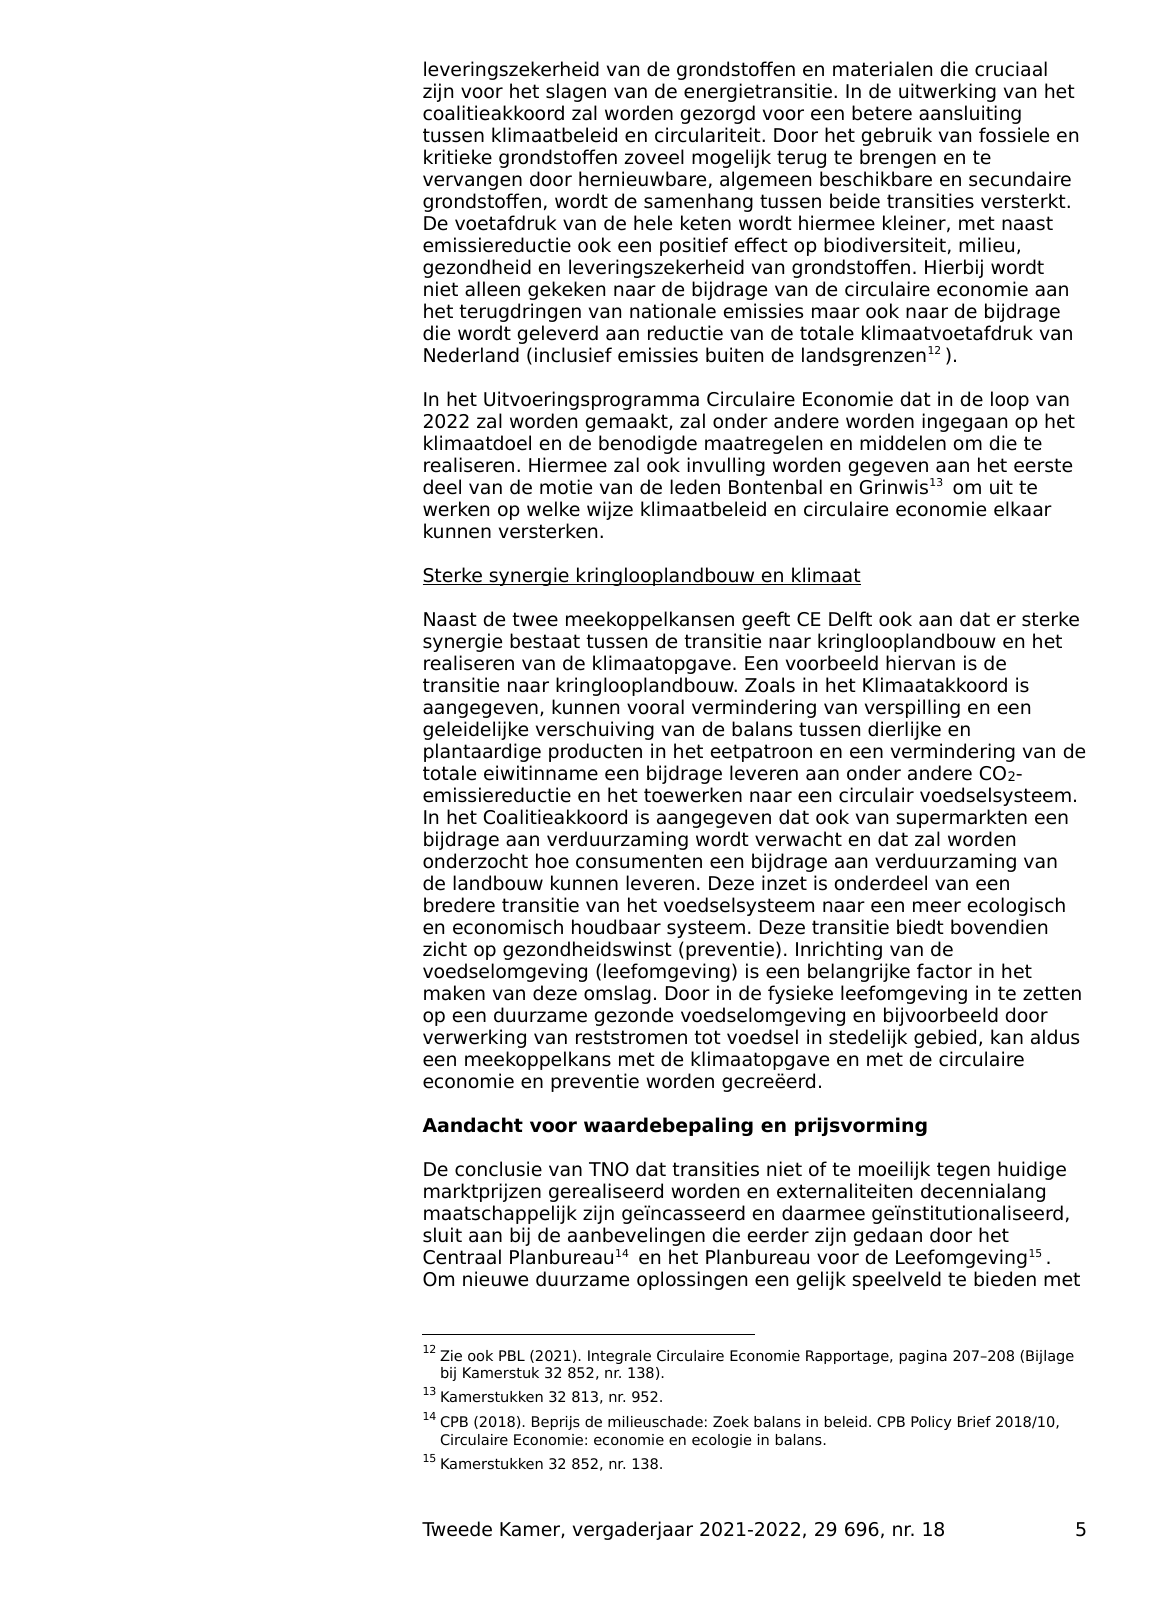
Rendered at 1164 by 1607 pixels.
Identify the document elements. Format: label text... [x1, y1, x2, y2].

subtitle Sterke synergie kringlooplandbouw en klimaat [422, 565, 1087, 587]
text Zie ook PBL (2021). Integrale Circulaire Economie Rapportage, pagina 207–208 (Bijlage bij Kamerstuk 32 852, nr. 138). [422, 1343, 1087, 1382]
subtitle Aandacht voor waardebepaling en prijsvorming [422, 1115, 1087, 1137]
text CPB (2018). Beprijs de milieuschade: Zoek balans in beleid. CPB Policy Brief 2018/10, Circulaire Economie: economie en ecologie in balans. [422, 1410, 1087, 1449]
text Kamerstukken 32 813, nr. 952. [422, 1385, 1087, 1407]
text In het Uitvoeringsprogramma Circulaire Economie dat in de loop van 2022 zal worden gemaakt, zal onder andere worden ingegaan op het klimaatdoel en de benodigde maatregelen en middelen om die te realiseren. Hiermee zal ook invulling worden gegeven aan het eerste deel van de motie van de leden Bontenbal en Grinwis om uit te werken op welke wijze klimaatbeleid en circulaire economie elkaar kunnen versterken. [422, 389, 1087, 543]
text leveringszekerheid van de grondstoffen en materialen die cruciaal zijn voor het slagen van de energietransitie. In de uitwerking van het coalitieakkoord zal worden gezorgd voor een betere aansluiting tussen klimaatbeleid en circulariteit. Door het gebruik van fossiele en kritieke grondstoffen zoveel mogelijk terug te brengen en te vervangen door hernieuwbare, algemeen beschikbare en secundaire grondstoffen, wordt de samenhang tussen beide transities versterkt. De voetafdruk van de hele keten wordt hiermee kleiner, met naast emissiereductie ook een positief effect op biodiversiteit, milieu, gezondheid en leveringszekerheid van grondstoffen. Hierbij wordt niet alleen gekeken naar de bijdrage van de circulaire economie aan het terugdringen van nationale emissies maar ook naar de bijdrage die wordt geleverd aan reductie van de totale klimaatvoetafdruk van Nederland (inclusief emissies buiten de landsgrenzen). [422, 59, 1087, 367]
text Kamerstukken 32 852, nr. 138. [422, 1452, 1087, 1474]
text De conclusie van TNO dat transities niet of te moeilijk tegen huidige marktprijzen gerealiseerd worden en externaliteiten decennialang maatschappelijk zijn geïncasseerd en daarmee geïnstitutionaliseerd, sluit aan bij de aanbevelingen die eerder zijn gedaan door het Centraal Planbureau en het Planbureau voor de Leefomgeving. Om nieuwe duurzame oplossingen een gelijk speelveld te bieden met [422, 1159, 1087, 1291]
text Naast de twee meekoppelkansen geeft CE Delft ook aan dat er sterke synergie bestaat tussen de transitie naar kringlooplandbouw en het realiseren van de klimaatopgave. Een voorbeeld hiervan is de transitie naar kringlooplandbouw. Zoals in het Klimaatakkoord is aangegeven, kunnen vooral vermindering van verspilling en een geleidelijke verschuiving van de balans tussen dierlijke en plantaardige producten in het eetpatroon en een vermindering van de totale eiwitinname een bijdrage leveren aan onder andere CO2-emissiereductie en het toewerken naar een circulair voedselsysteem. In het Coalitieakkoord is aangegeven dat ook van supermarkten een bijdrage aan verduurzaming wordt verwacht en dat zal worden onderzocht hoe consumenten een bijdrage aan verduurzaming van de landbouw kunnen leveren. Deze inzet is onderdeel van een bredere transitie van het voedselsysteem naar een meer ecologisch en economisch houdbaar systeem. Deze transitie biedt bovendien zicht op gezondheidswinst (preventie). Inrichting van de voedselomgeving (leefomgeving) is een belangrijke factor in het maken van deze omslag. Door in de fysieke leefomgeving in te zetten op een duurzame gezonde voedselomgeving en bijvoorbeeld door verwerking van reststromen tot voedsel in stedelijk gebied, kan aldus een meekoppelkans met de klimaatopgave en met de circulaire economie en preventie worden gecreëerd. [422, 609, 1087, 1093]
